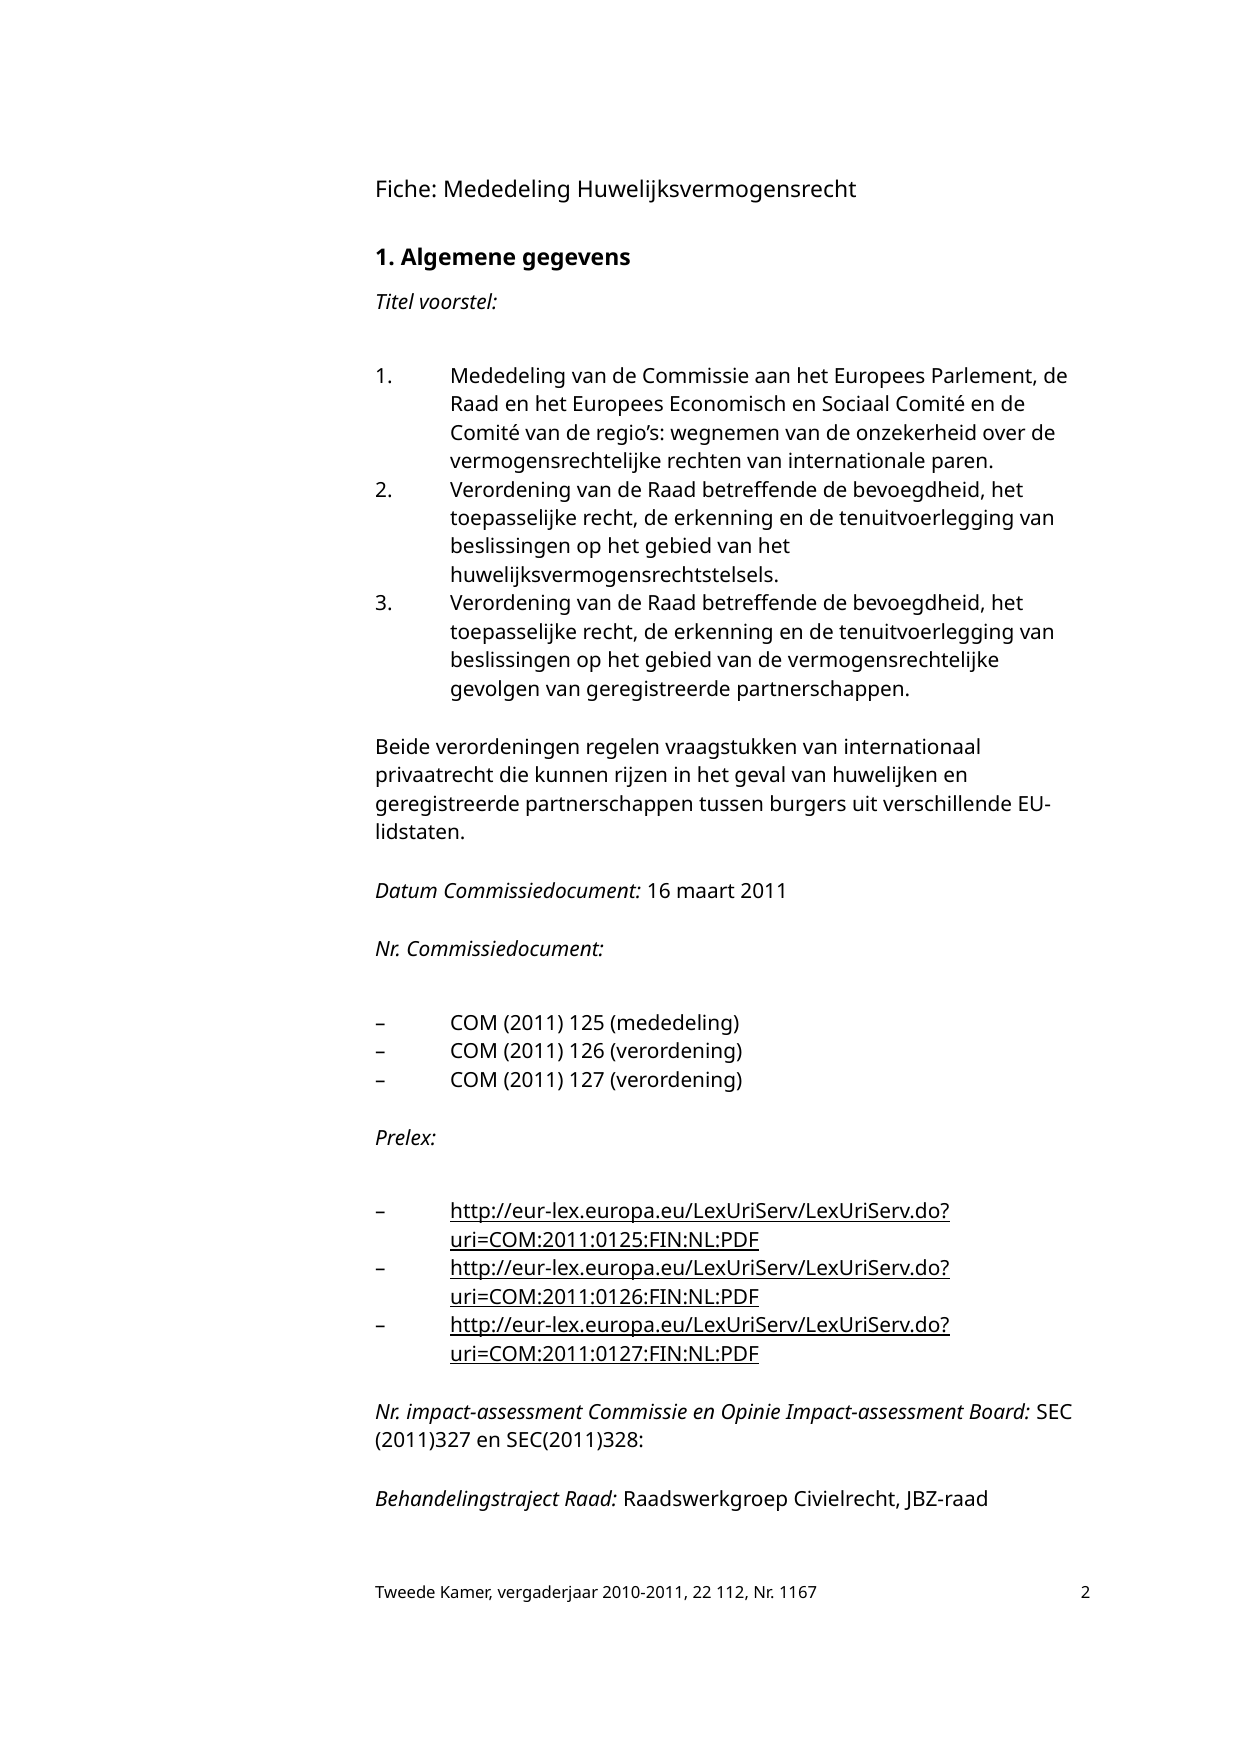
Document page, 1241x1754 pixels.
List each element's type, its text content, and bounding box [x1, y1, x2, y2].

list Verordening van de Raad betreffende de bevoegdheid, het toepasselijke recht, de erkenning en de tenuitvoerlegging van beslissingen op het gebied van de vermogensrechtelijke gevolgen van geregistreerde partnerschappen. [375, 588, 1090, 702]
list Verordening van de Raad betreffende de bevoegdheid, het toepasselijke recht, de erkenning en de tenuitvoerlegging van beslissingen op het gebied van het huwelijksvermogensrechtstelsels. [375, 475, 1090, 588]
subtitle 1. Algemene gegevens [375, 241, 1090, 272]
list COM (2011) 125 (mededeling) [375, 1008, 1090, 1036]
text Beide verordeningen regelen vraagstukken van internationaal privaatrecht die kunnen rijzen in het geval van huwelijken en geregistreerde partnerschappen tussen burgers uit verschillende EU-lidstaten. [375, 732, 1090, 846]
text Titel voorstel: [375, 287, 1090, 316]
text Nr. Commissiedocument: [375, 934, 1090, 963]
list http://eur-lex.europa.eu/LexUriServ/LexUriServ.do?uri=COM:2011:0127:FIN:NL:PDF [375, 1310, 1090, 1367]
list COM (2011) 126 (verordening) [375, 1036, 1090, 1065]
text Prelex: [375, 1123, 1090, 1152]
subtitle Fiche: Mededeling Huwelijksvermogensrecht [375, 172, 1090, 204]
list COM (2011) 127 (verordening) [375, 1065, 1090, 1093]
text Nr. impact-assessment Commissie en Opinie Impact-assessment Board: SEC (2011)327 en SEC(2011)328: [375, 1397, 1090, 1454]
text Datum Commissiedocument: 16 maart 2011 [375, 876, 1090, 904]
list http://eur-lex.europa.eu/LexUriServ/LexUriServ.do?uri=COM:2011:0125:FIN:NL:PDF [375, 1197, 1090, 1253]
list Mededeling van de Commissie aan het Europees Parlement, de Raad en het Europees Economisch en Sociaal Comité en de Comité van de regio’s: wegnemen van de onzekerheid over de vermogensrechtelijke rechten van internationale paren. [375, 361, 1090, 475]
list http://eur-lex.europa.eu/LexUriServ/LexUriServ.do?uri=COM:2011:0126:FIN:NL:PDF [375, 1253, 1090, 1310]
text Behandelingstraject Raad: Raadswerkgroep Civielrecht, JBZ-raad [375, 1484, 1090, 1512]
